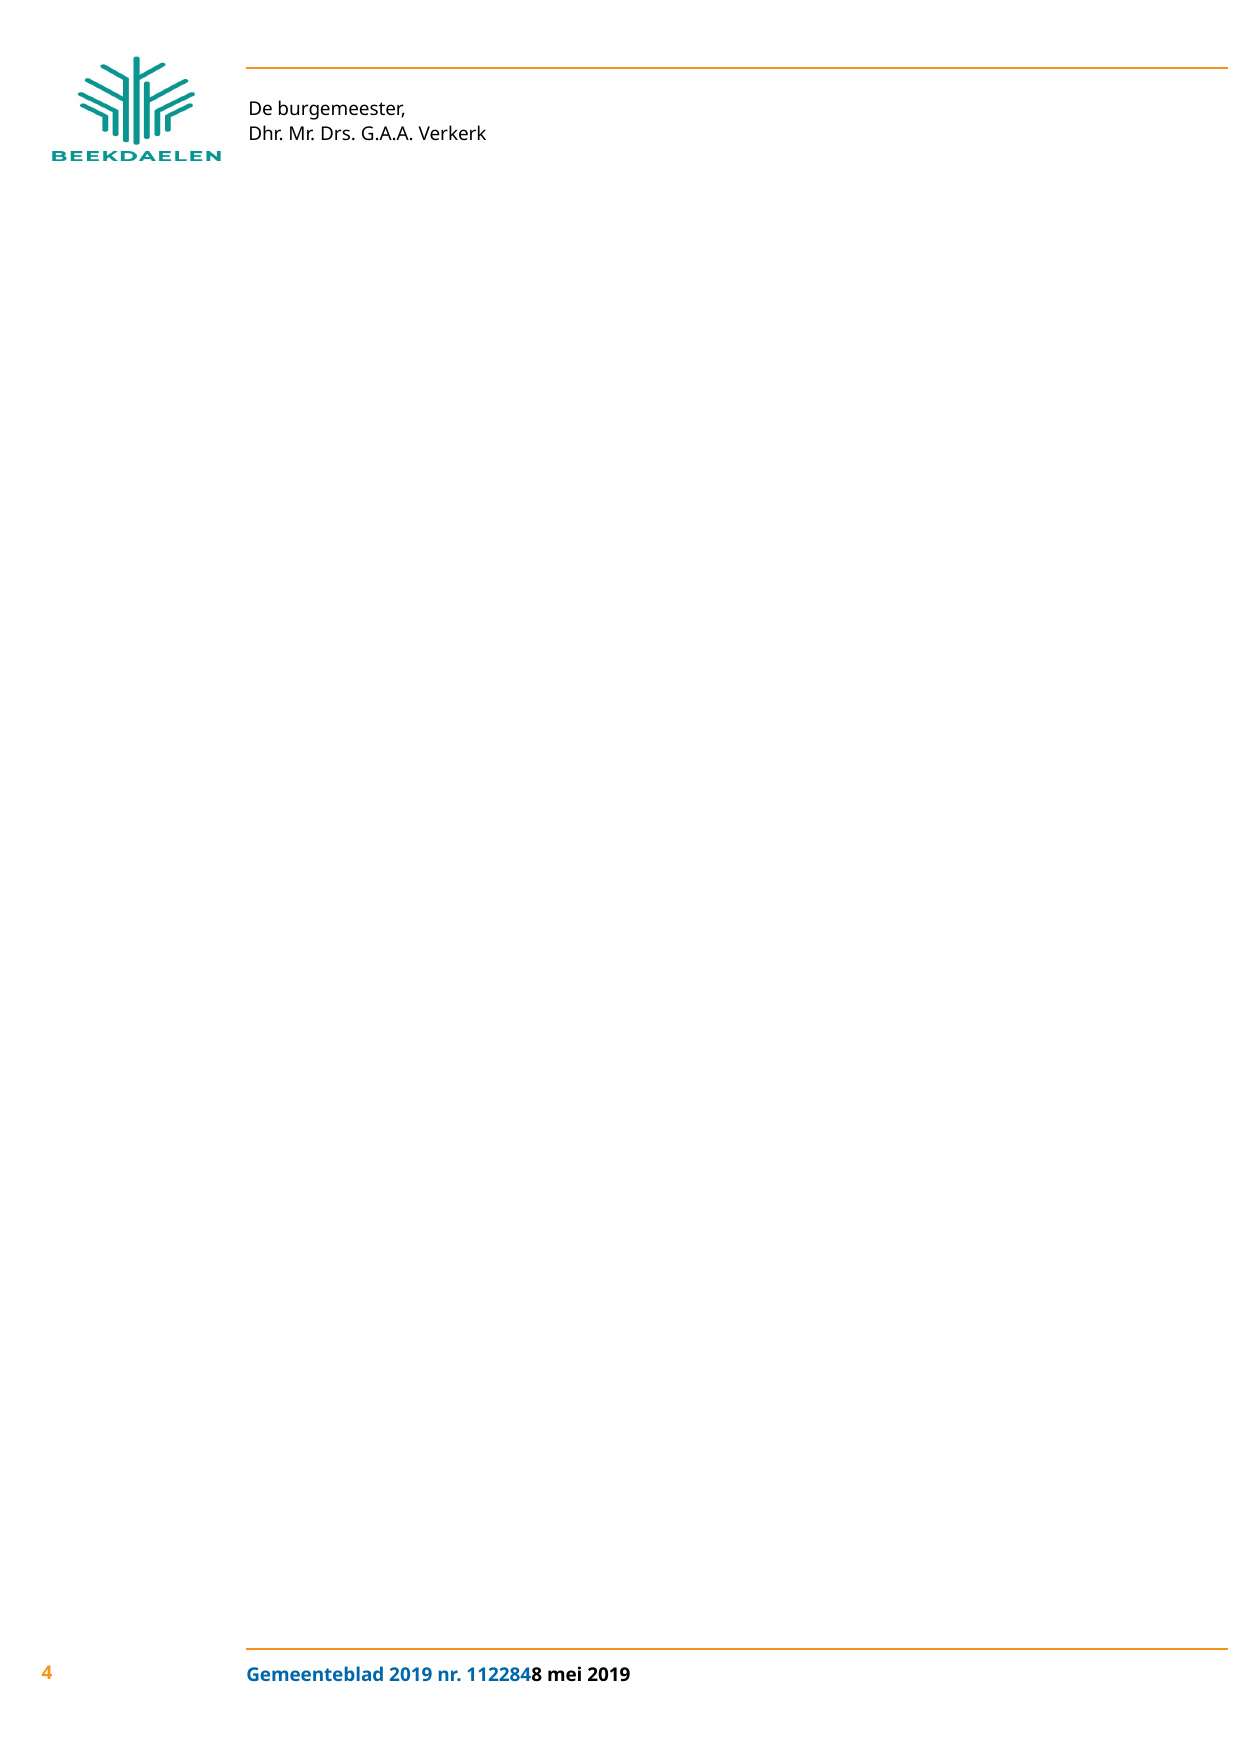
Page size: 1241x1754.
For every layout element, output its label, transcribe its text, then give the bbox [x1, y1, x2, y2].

text Dhr. Mr. Drs. G.A.A. Verkerk [248, 121, 1152, 146]
text De burgemeester, [248, 95, 1152, 121]
picture [41, 47, 231, 172]
